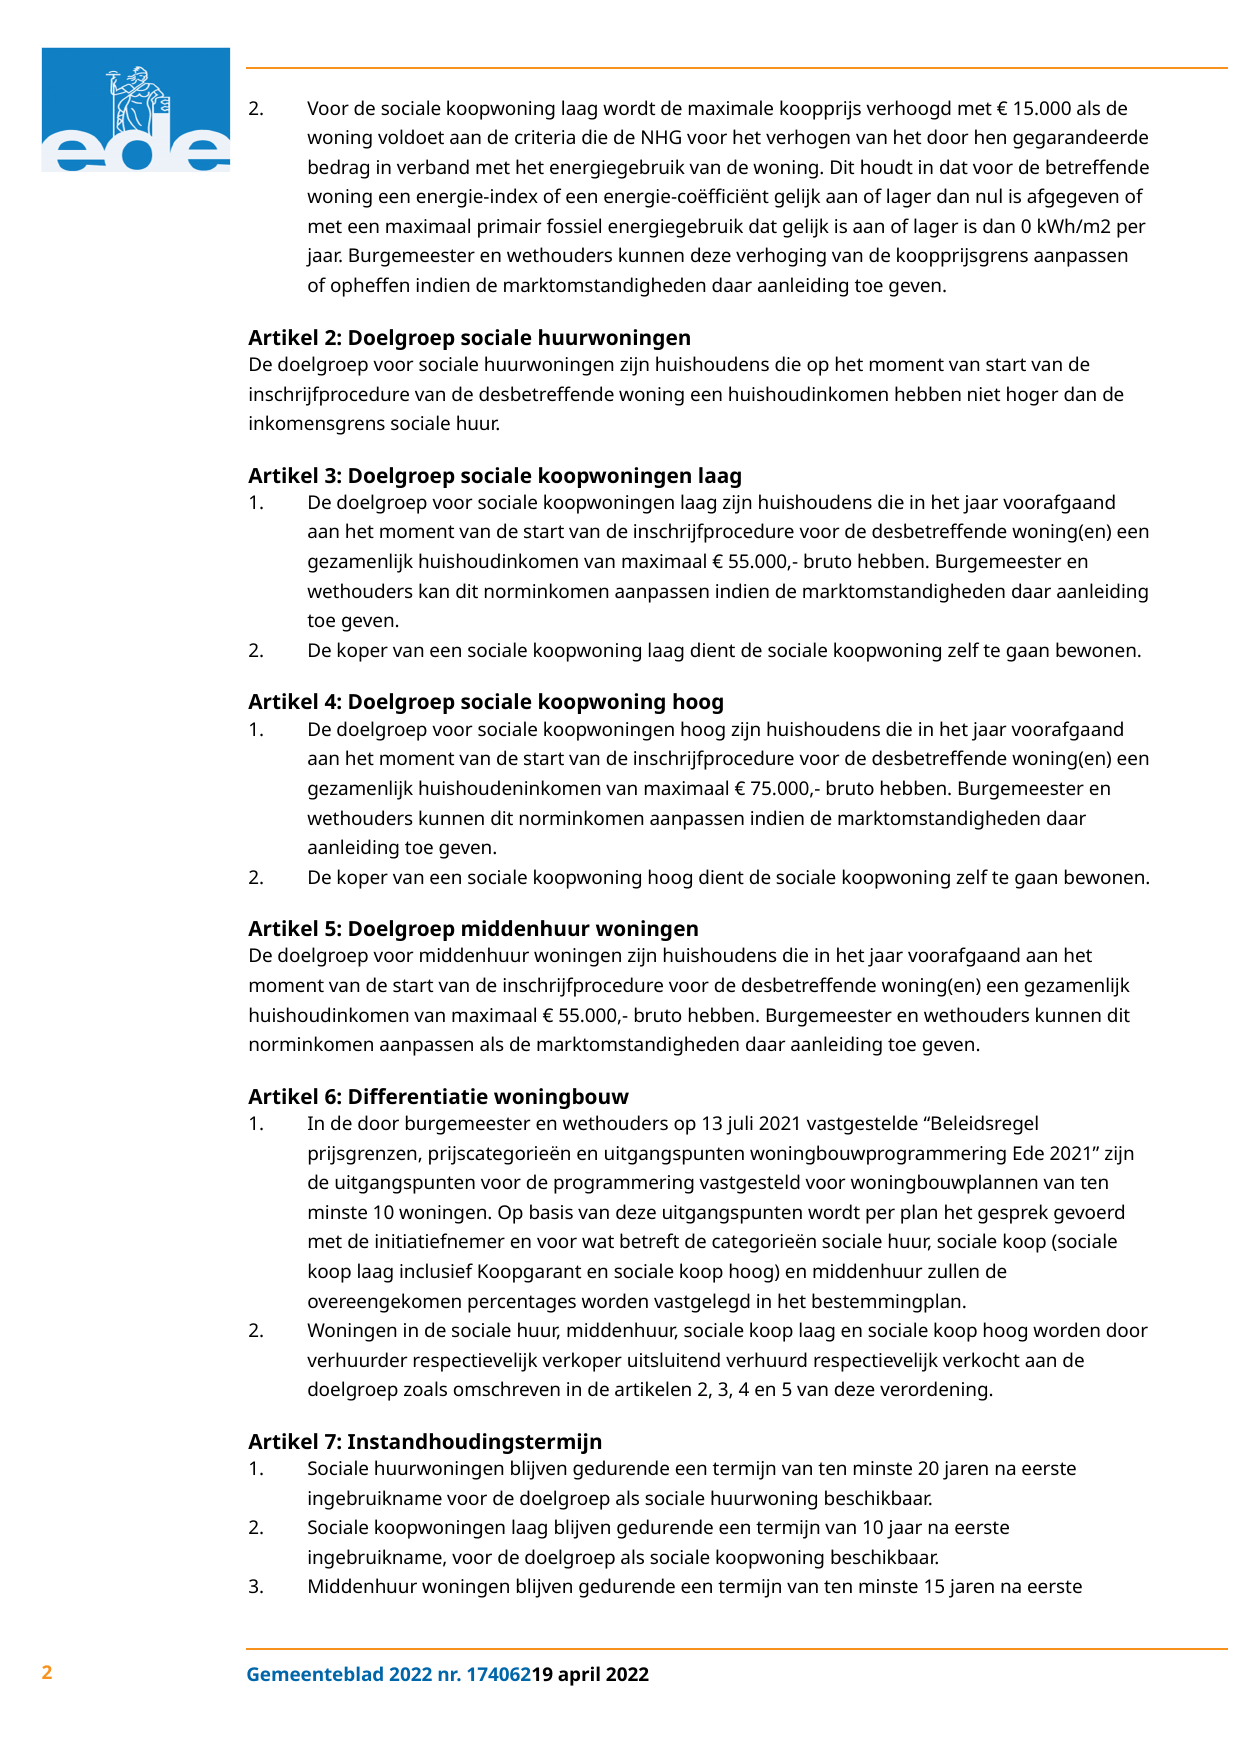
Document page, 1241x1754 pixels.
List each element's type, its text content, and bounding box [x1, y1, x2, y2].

list Middenhuur woningen blijven gedurende een termijn van ten minste 15 jaren na eerste [248, 1574, 1152, 1599]
text De doelgroep voor middenhuur woningen zijn huishoudens die in het jaar voorafgaand aan het moment van de start van de inschrijfprocedure voor de desbetreffende woning(en) een gezamenlijk huishoudinkomen van maximaal € 55.000,- bruto hebben. Burgemeester en wethouders kunnen dit norminkomen aanpassen als de marktomstandigheden daar aanleiding toe geven. [248, 943, 1152, 1057]
list De koper van een sociale koopwoning hoog dient de sociale koopwoning zelf te gaan bewonen. [248, 864, 1152, 889]
text Artikel 6: Differentiatie woningbouw [248, 1082, 1152, 1110]
text Artikel 3: Doelgroep sociale koopwoningen laag [248, 461, 1152, 489]
list De doelgroep voor sociale koopwoningen laag zijn huishoudens die in het jaar voorafgaand aan het moment van de start van de inschrijfprocedure voor de desbetreffende woning(en) een gezamenlijk huishoudinkomen van maximaal € 55.000,- bruto hebben. Burgemeester en wethouders kan dit norminkomen aanpassen indien de marktomstandigheden daar aanleiding toe geven. [248, 489, 1152, 633]
list Woningen in de sociale huur, middenhuur, sociale koop laag en sociale koop hoog worden door verhuurder respectievelijk verkoper uitsluitend verhuurd respectievelijk verkocht aan de doelgroep zoals omschreven in de artikelen 2, 3, 4 en 5 van deze verordening. [248, 1317, 1152, 1402]
picture [41, 47, 231, 172]
list De koper van een sociale koopwoning laag dient de sociale koopwoning zelf te gaan bewonen. [248, 637, 1152, 663]
list Voor de sociale koopwoning laag wordt de maximale koopprijs verhoogd met € 15.000 als de woning voldoet aan de criteria die de NHG voor het verhogen van het door hen gegarandeerde bedrag in verband met het energiegebruik van de woning. Dit houdt in dat voor de betreffende woning een energie-index of een energie-coëfficiënt gelijk aan of lager dan nul is afgegeven of met een maximaal primair fossiel energiegebruik dat gelijk is aan of lager is dan 0 kWh/m2 per jaar. Burgemeester en wethouders kunnen deze verhoging van de koopprijsgrens aanpassen of opheffen indien de marktomstandigheden daar aanleiding toe geven. [248, 95, 1152, 298]
text Artikel 7: Instandhoudingstermijn [248, 1427, 1152, 1455]
text De doelgroep voor sociale huurwoningen zijn huishoudens die op het moment van start van de inschrijfprocedure van de desbetreffende woning een huishoudinkomen hebben niet hoger dan de inkomensgrens sociale huur. [248, 351, 1152, 436]
list Sociale huurwoningen blijven gedurende een termijn van ten minste 20 jaren na eerste ingebruikname voor de doelgroep als sociale huurwoning beschikbaar. [248, 1455, 1152, 1511]
list In de door burgemeester en wethouders op 13 juli 2021 vastgestelde “Beleidsregel prijsgrenzen, prijscategorieën en uitgangspunten woningbouwprogrammering Ede 2021” zijn de uitgangspunten voor de programmering vastgesteld voor woningbouwplannen van ten minste 10 woningen. Op basis van deze uitgangspunten wordt per plan het gesprek gevoerd met de initiatiefnemer en voor wat betreft de categorieën sociale huur, sociale koop (sociale koop laag inclusief Koopgarant en sociale koop hoog) en middenhuur zullen de overeengekomen percentages worden vastgelegd in het bestemmingplan. [248, 1110, 1152, 1313]
text Artikel 5: Doelgroep middenhuur woningen [248, 914, 1152, 943]
text Artikel 2: Doelgroep sociale huurwoningen [248, 323, 1152, 351]
list De doelgroep voor sociale koopwoningen hoog zijn huishoudens die in het jaar voorafgaand aan het moment van de start van de inschrijfprocedure voor de desbetreffende woning(en) een gezamenlijk huishoudeninkomen van maximaal € 75.000,- bruto hebben. Burgemeester en wethouders kunnen dit norminkomen aanpassen indien de marktomstandigheden daar aanleiding toe geven. [248, 716, 1152, 860]
list Sociale koopwoningen laag blijven gedurende een termijn van 10 jaar na eerste ingebruikname, voor de doelgroep als sociale koopwoning beschikbaar. [248, 1514, 1152, 1570]
text Artikel 4: Doelgroep sociale koopwoning hoog [248, 687, 1152, 716]
